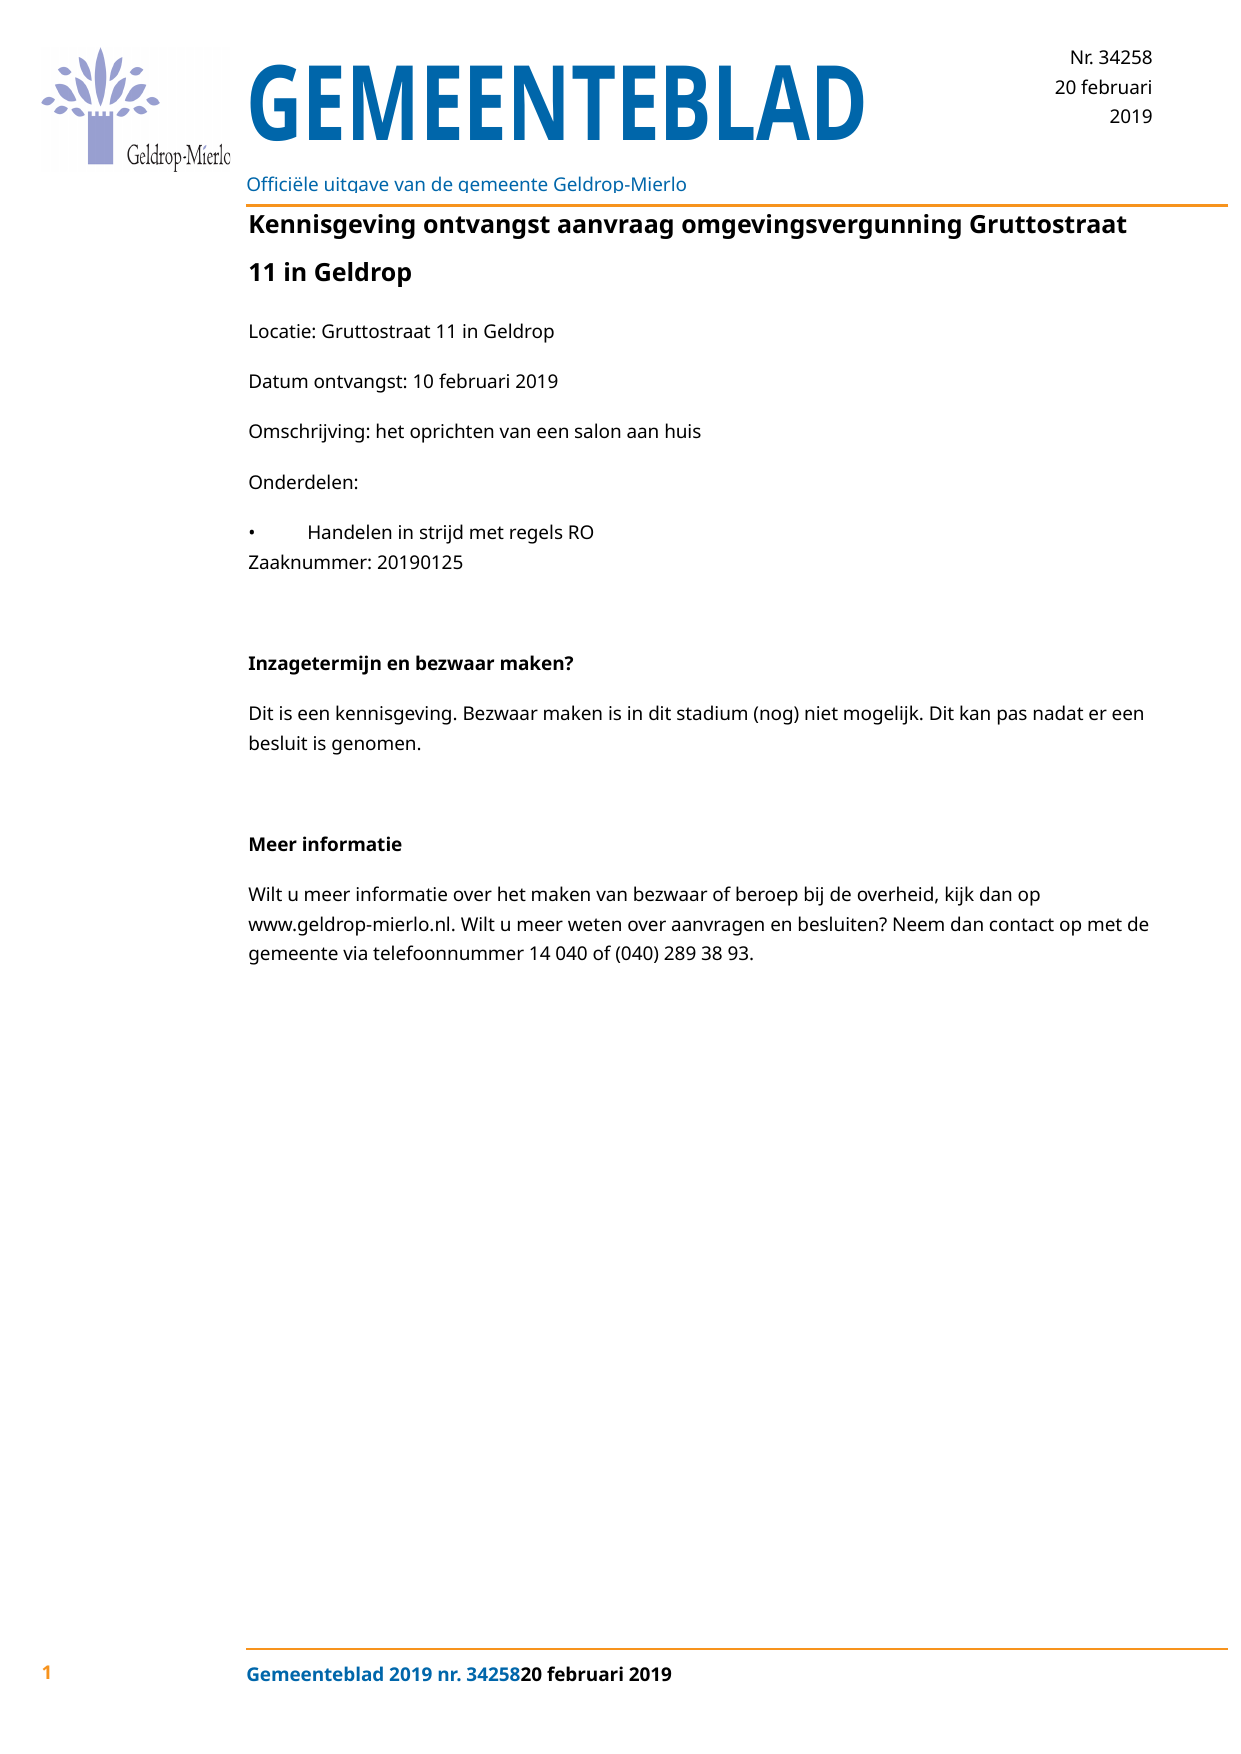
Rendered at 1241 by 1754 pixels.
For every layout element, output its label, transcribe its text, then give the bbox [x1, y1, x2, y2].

list Handelen in strijd met regels RO [248, 519, 1152, 545]
text Dit is een kennisgeving. Bezwaar maken is in dit stadium (nog) niet mogelijk. Dit kan pas nadat er een besluit is genomen. [248, 700, 1152, 756]
text Onderdelen: [248, 469, 1152, 495]
text Wilt u meer informatie over het maken van bezwaar of beroep bij de overheid, kijk dan op www.geldrop-mierlo.nl. Wilt u meer weten over aanvragen en besluiten? Neem dan contact op met de gemeente via telefoonnummer 14 040 of (040) 289 38 93. [248, 881, 1152, 966]
text Meer informatie [248, 831, 1152, 857]
text Omschrijving: het oprichten van een salon aan huis [248, 419, 1152, 444]
text Zaaknummer: 20190125 [248, 549, 1152, 575]
text Locatie: Gruttostraat 11 in Geldrop [248, 318, 1152, 344]
picture [41, 47, 231, 172]
text Kennisgeving ontvangst aanvraag omgevingsvergunning Gruttostraat 11 in Geldrop [248, 207, 1152, 288]
text Datum ontvangst: 10 februari 2019 [248, 368, 1152, 394]
text Inzagetermijn en bezwaar maken? [248, 650, 1152, 676]
